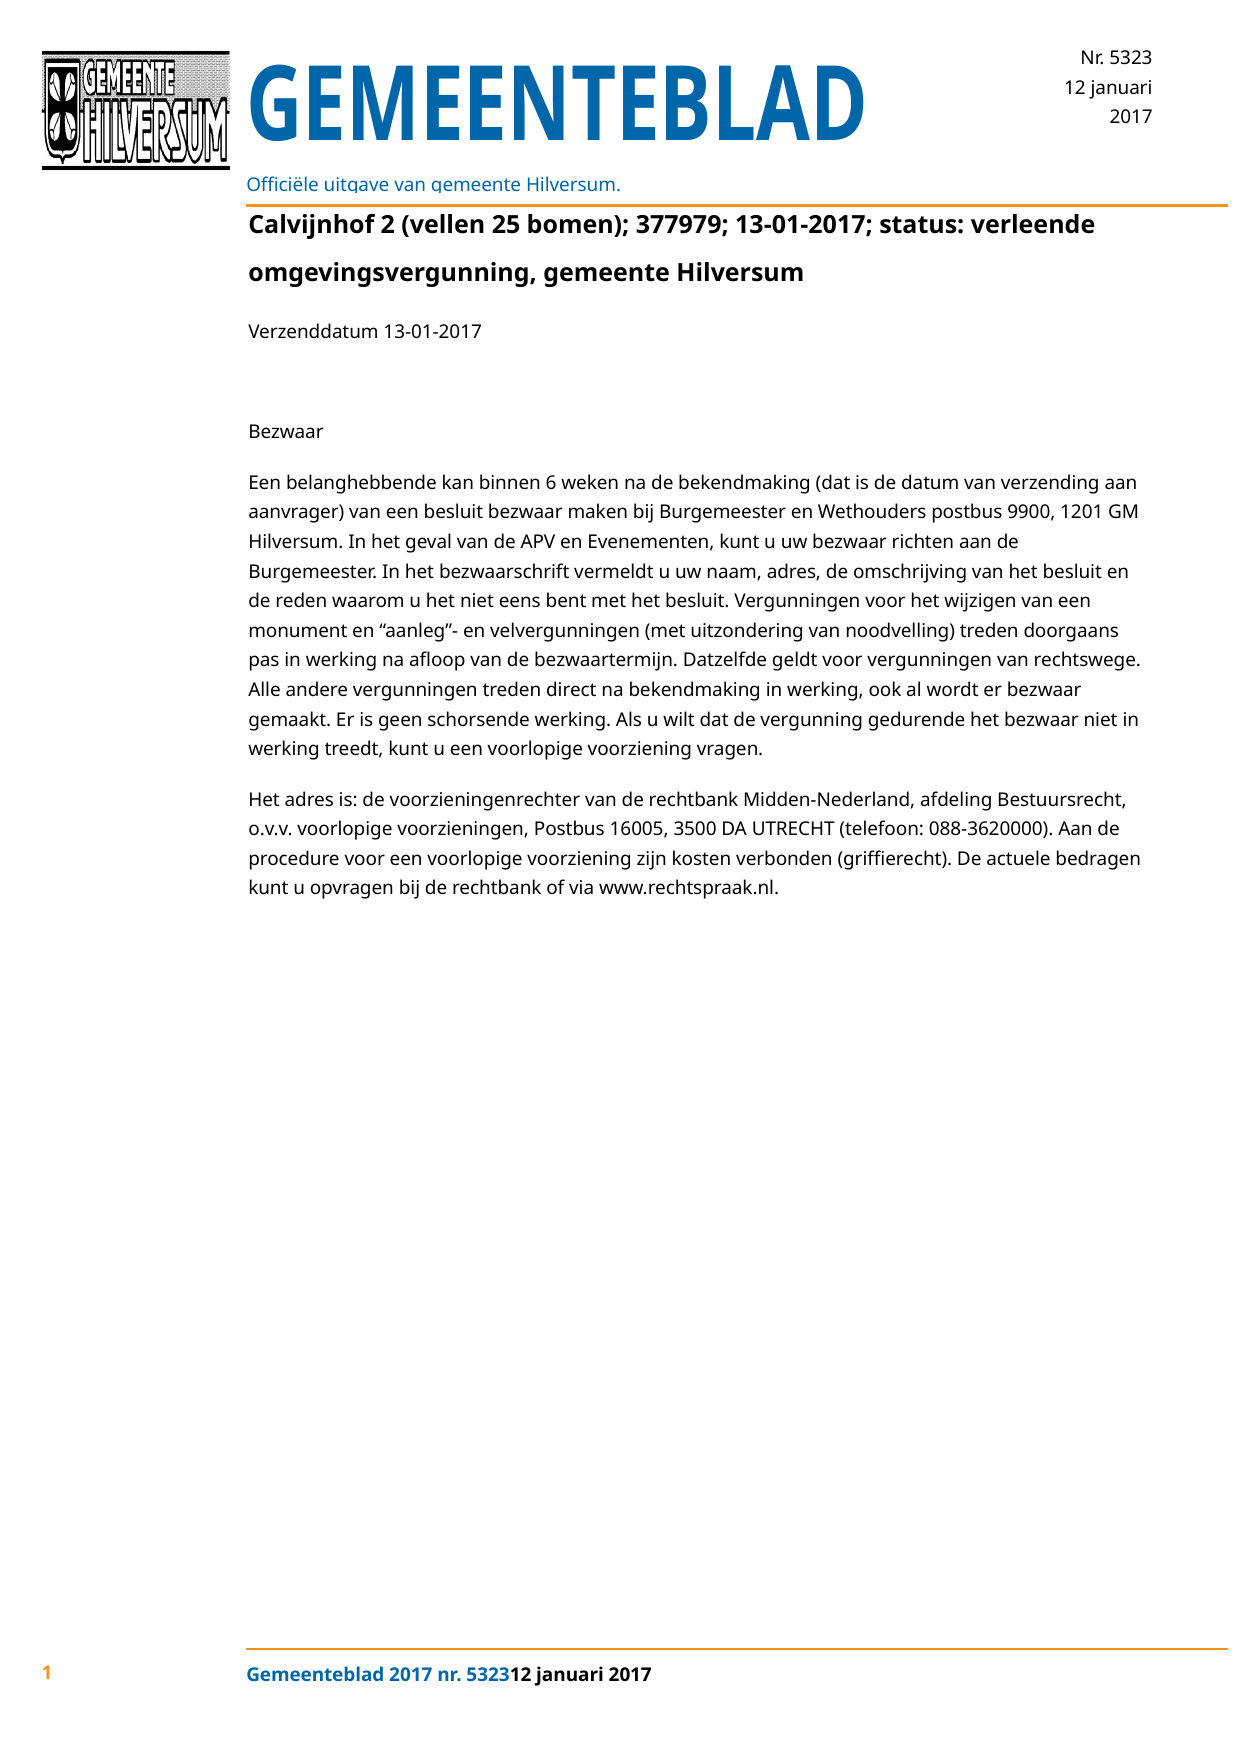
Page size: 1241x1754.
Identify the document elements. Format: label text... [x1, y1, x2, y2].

text Bezwaar [248, 419, 1152, 444]
picture [41, 47, 231, 172]
text Het adres is: de voorzieningenrechter van de rechtbank Midden-Nederland, afdeling Bestuursrecht, o.v.v. voorlopige voorzieningen, Postbus 16005, 3500 DA UTRECHT (telefoon: 088-3620000). Aan de procedure voor een voorlopige voorziening zijn kosten verbonden (griffierecht). De actuele bedragen kunt u opvragen bij de rechtbank of via www.rechtspraak.nl. [248, 786, 1152, 900]
text Calvijnhof 2 (vellen 25 bomen); 377979; 13-01-2017; status: verleende omgevingsvergunning, gemeente Hilversum [248, 207, 1152, 288]
text Een belanghebbende kan binnen 6 weken na de bekendmaking (dat is de datum van verzending aan aanvrager) van een besluit bezwaar maken bij Burgemeester en Wethouders postbus 9900, 1201 GM Hilversum. In het geval van de APV en Evenementen, kunt u uw bezwaar richten aan de Burgemeester. In het bezwaarschrift vermeldt u uw naam, adres, de omschrijving van het besluit en de reden waarom u het niet eens bent met het besluit. Vergunningen voor het wijzigen van een monument en “aanleg”- en velvergunningen (met uitzondering van noodvelling) treden doorgaans pas in werking na afloop van de bezwaartermijn. Datzelfde geldt voor vergunningen van rechtswege. Alle andere vergunningen treden direct na bekendmaking in werking, ook al wordt er bezwaar gemaakt. Er is geen schorsende werking. Als u wilt dat de vergunning gedurende het bezwaar niet in werking treedt, kunt u een voorlopige voorziening vragen. [248, 469, 1152, 761]
text Verzenddatum 13-01-2017 [248, 318, 1152, 344]
